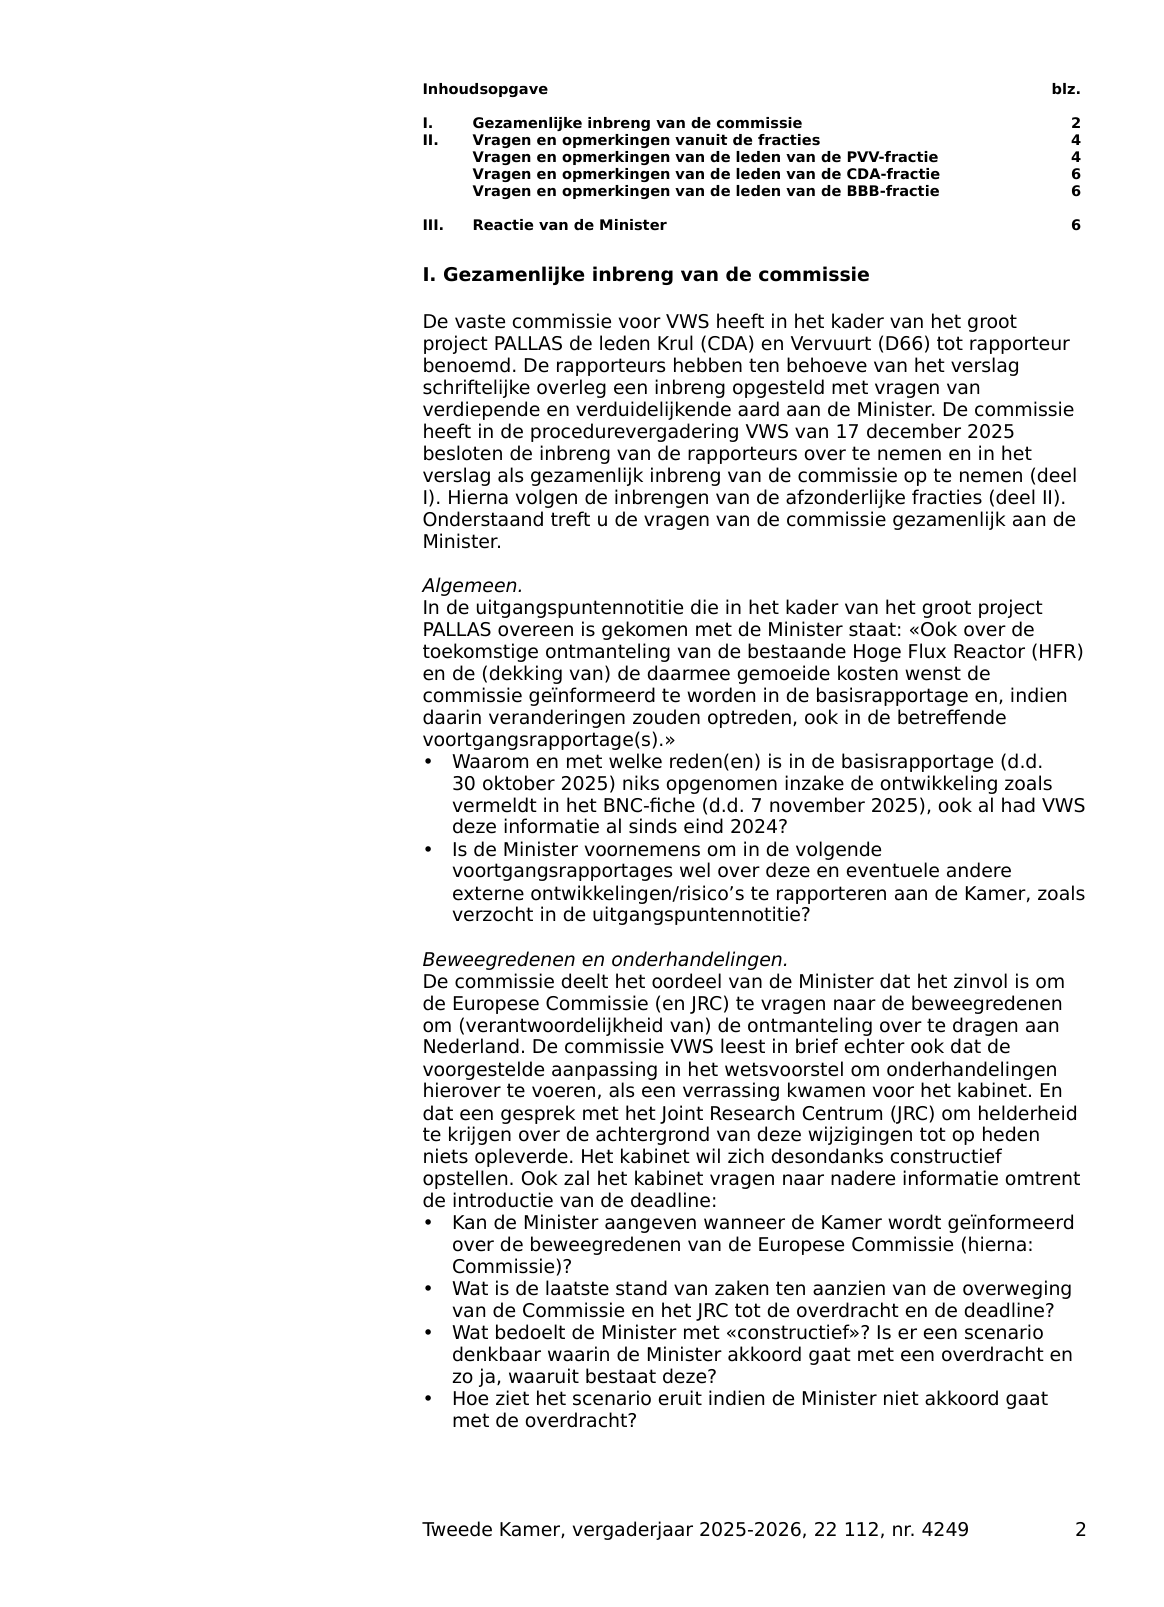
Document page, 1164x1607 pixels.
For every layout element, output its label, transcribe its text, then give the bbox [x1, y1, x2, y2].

text • Is de Minister voornemens om in de volgende voortgangsrapportages wel over deze en eventuele andere externe ontwikkelingen/risico’s te rapporteren aan de Kamer, zoals verzocht in de uitgangspuntennotitie? [422, 838, 1087, 926]
text • Kan de Minister aangeven wanneer de Kamer wordt geïnformeerd over de beweegredenen van de Europese Commissie (hierna: Commissie)? [422, 1212, 1087, 1278]
table_cell 6 [1028, 166, 1087, 183]
table_cell Vragen en opmerkingen van de leden van de BBB-fractie [467, 183, 1028, 200]
text Algemeen. [422, 575, 1087, 597]
table_cell 4 [1028, 132, 1087, 149]
table_header blz. [1028, 81, 1087, 98]
table_cell 2 [1028, 115, 1087, 132]
table_cell II. [422, 132, 467, 149]
text • Hoe ziet het scenario eruit indien de Minister niet akkoord gaat met de overdracht? [422, 1388, 1087, 1432]
table_cell 6 [1028, 217, 1087, 234]
text De commissie deelt het oordeel van de Minister dat het zinvol is om de Europese Commissie (en JRC) te vragen naar de beweegredenen om (verantwoordelijkheid van) de ontmanteling over te dragen aan Nederland. De commissie VWS leest in brief echter ook dat de voorgestelde aanpassing in het wetsvoorstel om onderhandelingen hierover te voeren, als een verrassing kwamen voor het kabinet. En dat een gesprek met het Joint Research Centrum (JRC) om helderheid te krijgen over de achtergrond van deze wijzigingen tot op heden niets opleverde. Het kabinet wil zich desondanks constructief opstellen. Ook zal het kabinet vragen naar nadere informatie omtrent de introductie van de deadline: [422, 971, 1087, 1212]
table_cell 6 [1028, 183, 1087, 200]
table_cell [1028, 200, 1087, 217]
table_cell Reactie van de Minister [467, 217, 1028, 234]
table_header Inhoudsopgave [422, 81, 1028, 98]
table_cell [467, 98, 1028, 115]
text De vaste commissie voor VWS heeft in het kader van het groot project PALLAS de leden Krul (CDA) en Vervuurt (D66) tot rapporteur benoemd. De rapporteurs hebben ten behoeve van het verslag schriftelijke overleg een inbreng opgesteld met vragen van verdiepende en verduidelijkende aard aan de Minister. De commissie heeft in de procedurevergadering VWS van 17 december 2025 besloten de inbreng van de rapporteurs over te nemen en in het verslag als gezamenlijk inbreng van de commissie op te nemen (deel I). Hierna volgen de inbrengen van de afzonderlijke fracties (deel II). Onderstaand treft u de vragen van de commissie gezamenlijk aan de Minister. [422, 311, 1087, 552]
text Beweegredenen en onderhandelingen. [422, 948, 1087, 971]
text In de uitgangspuntennotitie die in het kader van het groot project PALLAS overeen is gekomen met de Minister staat: «Ook over de toekomstige ontmanteling van de bestaande Hoge Flux Reactor (HFR) en de (dekking van) de daarmee gemoeide kosten wenst de commissie geïnformeerd te worden in de basisrapportage en, indien daarin veranderingen zouden optreden, ook in de betreffende voortgangsrapportage(s).» [422, 597, 1087, 751]
table_cell [1028, 98, 1087, 115]
text • Wat bedoelt de Minister met «constructief»? Is er een scenario denkbaar waarin de Minister akkoord gaat met een overdracht en zo ja, waaruit bestaat deze? [422, 1322, 1087, 1388]
table_cell I. [422, 115, 467, 132]
text • Waarom en met welke reden(en) is in de basisrapportage (d.d. 30 oktober 2025) niks opgenomen inzake de ontwikkeling zoals vermeldt in het BNC-fiche (d.d. 7 november 2025), ook al had VWS deze informatie al sinds eind 2024? [422, 751, 1087, 838]
table_cell [422, 98, 467, 115]
text • Wat is de laatste stand van zaken ten aanzien van de overweging van de Commissie en het JRC tot de overdracht en de deadline? [422, 1278, 1087, 1322]
table_cell [422, 166, 467, 183]
table_cell [422, 200, 467, 217]
table_cell [467, 200, 1028, 217]
subtitle I. Gezamenlijke inbreng van de commissie [422, 264, 1087, 286]
table_cell III. [422, 217, 467, 234]
table_cell 4 [1028, 149, 1087, 166]
table_cell [422, 183, 467, 200]
table_cell Vragen en opmerkingen van de leden van de PVV-fractie [467, 149, 1028, 166]
table_cell Vragen en opmerkingen vanuit de fracties [467, 132, 1028, 149]
table_cell Gezamenlijke inbreng van de commissie [467, 115, 1028, 132]
table_cell Vragen en opmerkingen van de leden van de CDA-fractie [467, 166, 1028, 183]
table_cell [422, 149, 467, 166]
